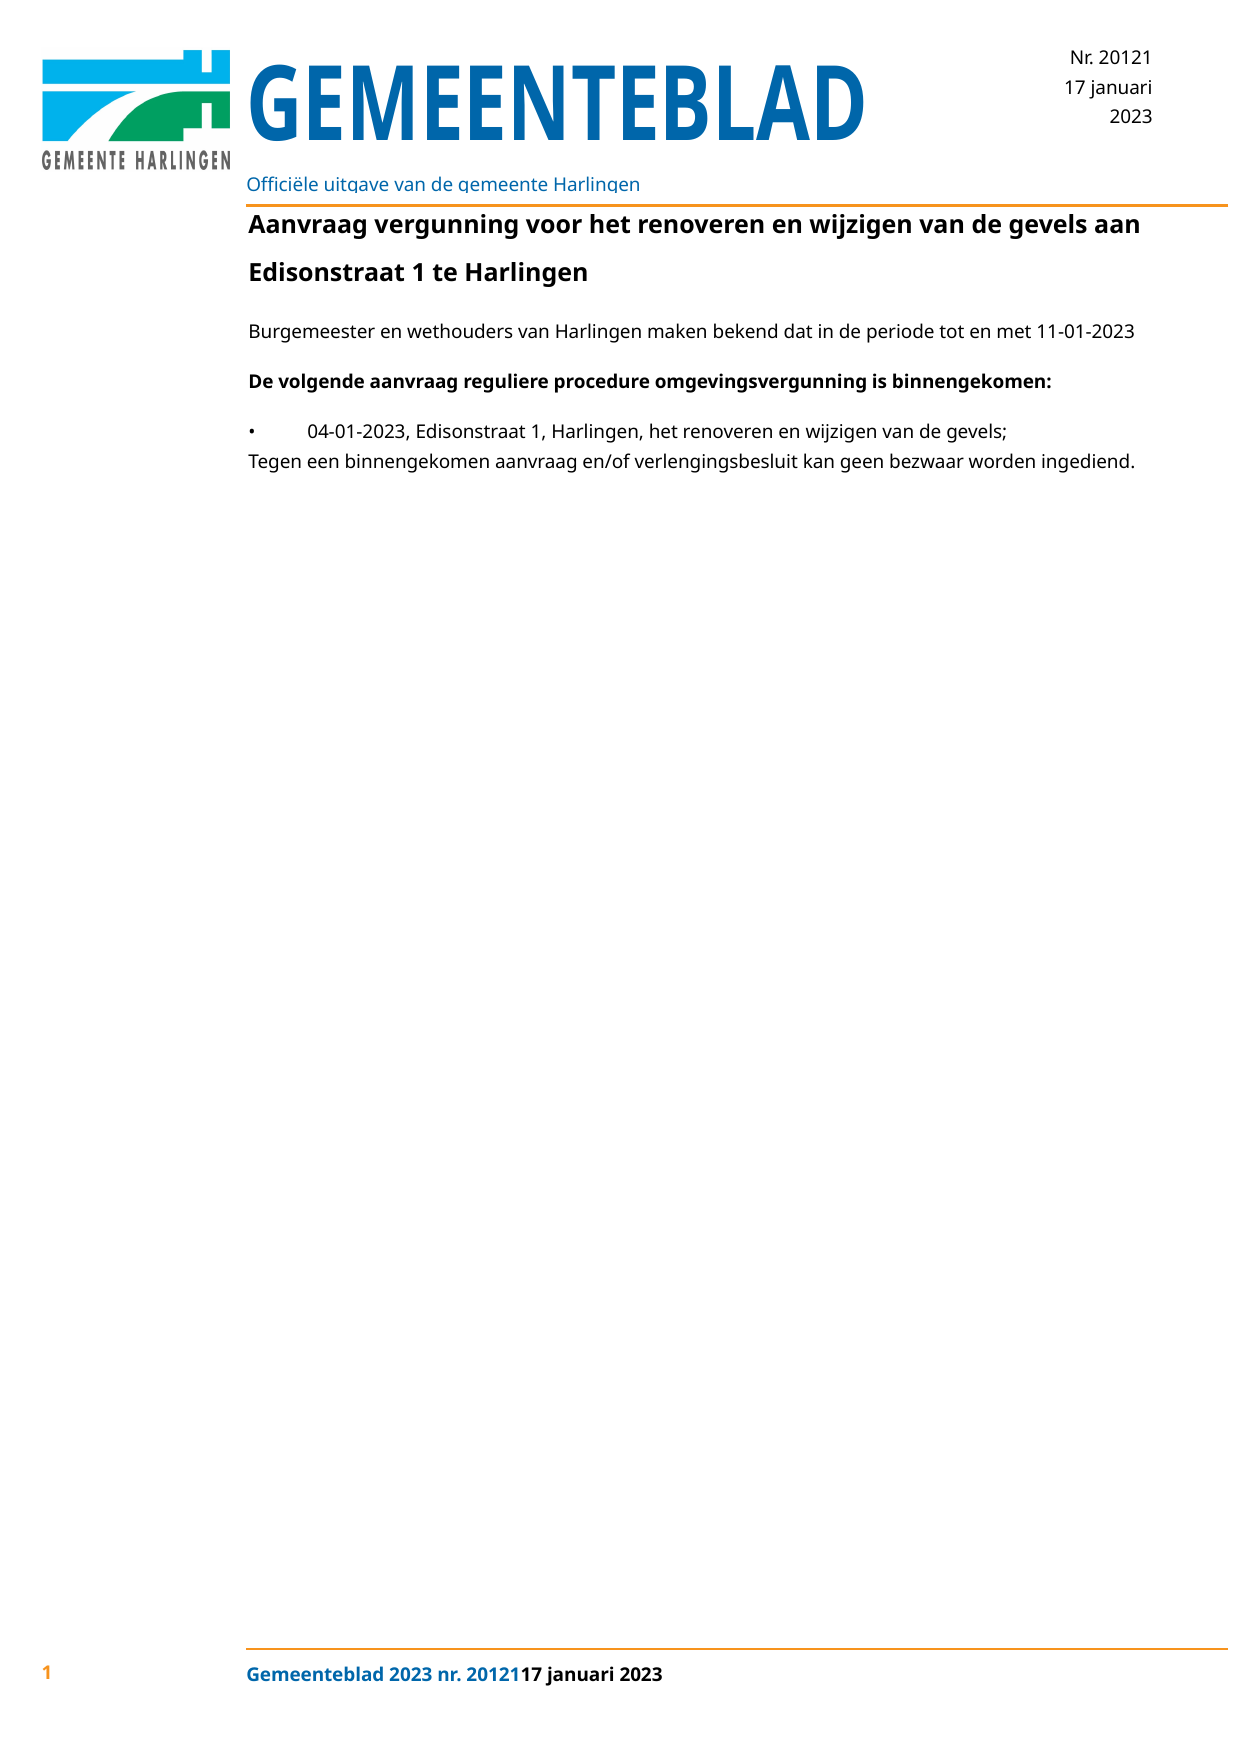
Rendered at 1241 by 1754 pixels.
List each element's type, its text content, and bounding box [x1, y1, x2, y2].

picture [41, 47, 231, 172]
text Tegen een binnengekomen aanvraag en/of verlengingsbesluit kan geen bezwaar worden ingediend. [248, 448, 1152, 474]
list 04-01-2023, Edisonstraat 1, Harlingen, het renoveren en wijzigen van de gevels; [248, 419, 1152, 444]
text De volgende aanvraag reguliere procedure omgevingsvergunning is binnengekomen: [248, 368, 1152, 394]
text Aanvraag vergunning voor het renoveren en wijzigen van de gevels aan Edisonstraat 1 te Harlingen [248, 207, 1152, 288]
text Burgemeester en wethouders van Harlingen maken bekend dat in de periode tot en met 11-01-2023 [248, 318, 1152, 344]
